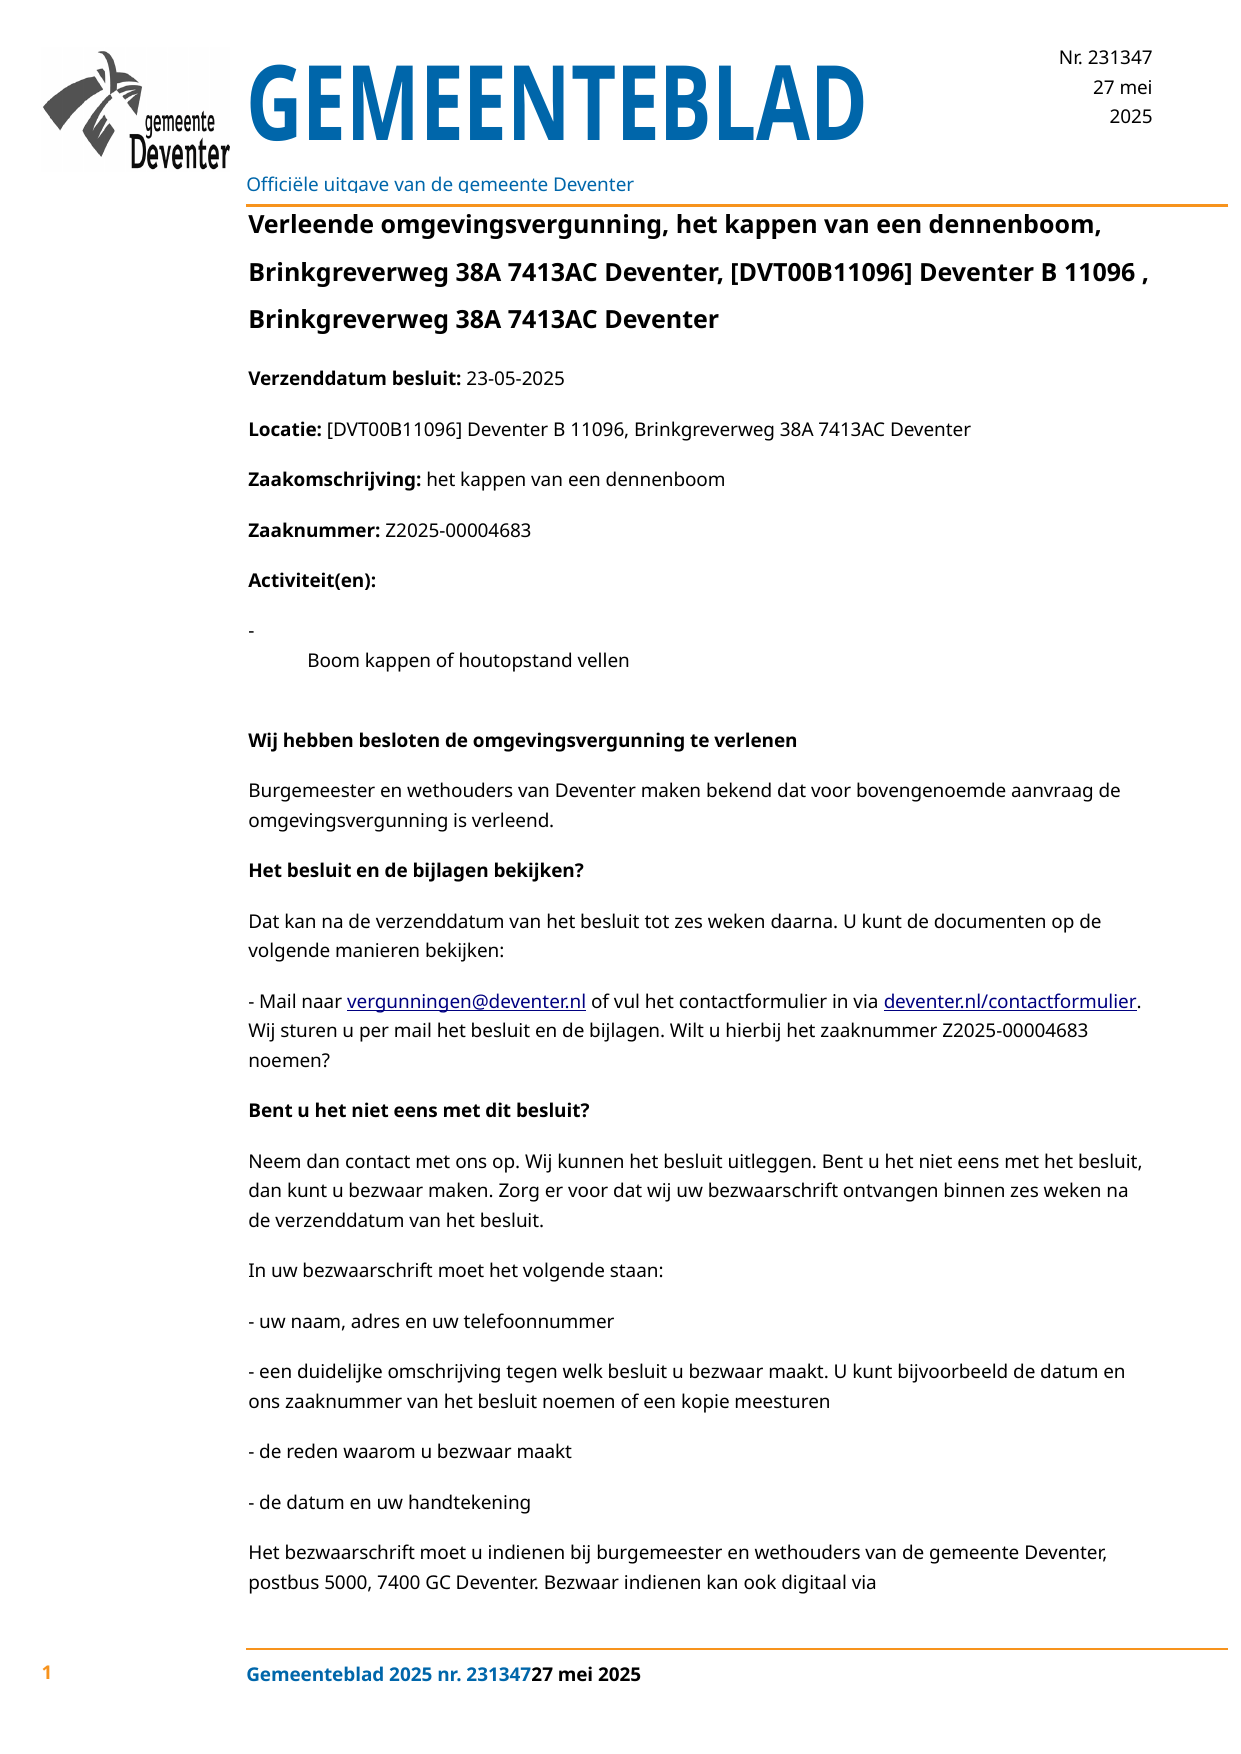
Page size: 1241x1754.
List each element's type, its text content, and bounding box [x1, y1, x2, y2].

text - een duidelijke omschrijving tegen welk besluit u bezwaar maakt. U kunt bijvoorbeeld de datum en ons zaaknummer van het besluit noemen of een kopie meesturen [248, 1358, 1152, 1414]
text Wij hebben besloten de omgevingsvergunning te verlenen [248, 727, 1152, 753]
text - de datum en uw handtekening [248, 1489, 1152, 1514]
text Dat kan na de verzenddatum van het besluit tot zes weken daarna. U kunt de documenten op de volgende manieren bekijken: [248, 908, 1152, 963]
text - uw naam, adres en uw telefoonnummer [248, 1308, 1152, 1334]
text Zaakomschrijving: het kappen van een dennenboom [248, 466, 1152, 492]
text Burgemeester en wethouders van Deventer maken bekend dat voor bovengenoemde aanvraag de omgevingsvergunning is verleend. [248, 778, 1152, 833]
text - Mail naar vergunningen@deventer.nl of vul het contactformulier in via deventer.nl/contactformulier. Wij sturen u per mail het besluit en de bijlagen. Wilt u hierbij het zaaknummer Z2025-00004683 noemen? [248, 988, 1152, 1073]
text Verzenddatum besluit: 23-05-2025 [248, 366, 1152, 391]
text Neem dan contact met ons op. Wij kunnen het besluit uitleggen. Bent u het niet eens met het besluit, dan kunt u bezwaar maken. Zorg er voor dat wij uw bezwaarschrift ontvangen binnen zes weken na de verzenddatum van het besluit. [248, 1148, 1152, 1233]
text Het bezwaarschrift moet u indienen bij burgemeester en wethouders van de gemeente Deventer, postbus 5000, 7400 GC Deventer. Bezwaar indienen kan ook digitaal via [248, 1539, 1152, 1594]
text Het besluit en de bijlagen bekijken? [248, 858, 1152, 883]
text Locatie: [DVT00B11096] Deventer B 11096, Brinkgreverweg 38A 7413AC Deventer [248, 416, 1152, 442]
text Zaaknummer: Z2025-00004683 [248, 517, 1152, 542]
picture [41, 47, 231, 172]
text Verleende omgevingsvergunning, het kappen van een dennenboom, Brinkgreverweg 38A 7413AC Deventer, [DVT00B11096] Deventer B 11096 , Brinkgreverweg 38A 7413AC Deventer [248, 207, 1152, 336]
text - de reden waarom u bezwaar maakt [248, 1438, 1152, 1464]
text In uw bezwaarschrift moet het volgende staan: [248, 1258, 1152, 1283]
list Boom kappen of houtopstand vellen [248, 647, 1152, 673]
text Bent u het niet eens met dit besluit? [248, 1098, 1152, 1123]
text Activiteit(en): [248, 567, 1152, 593]
